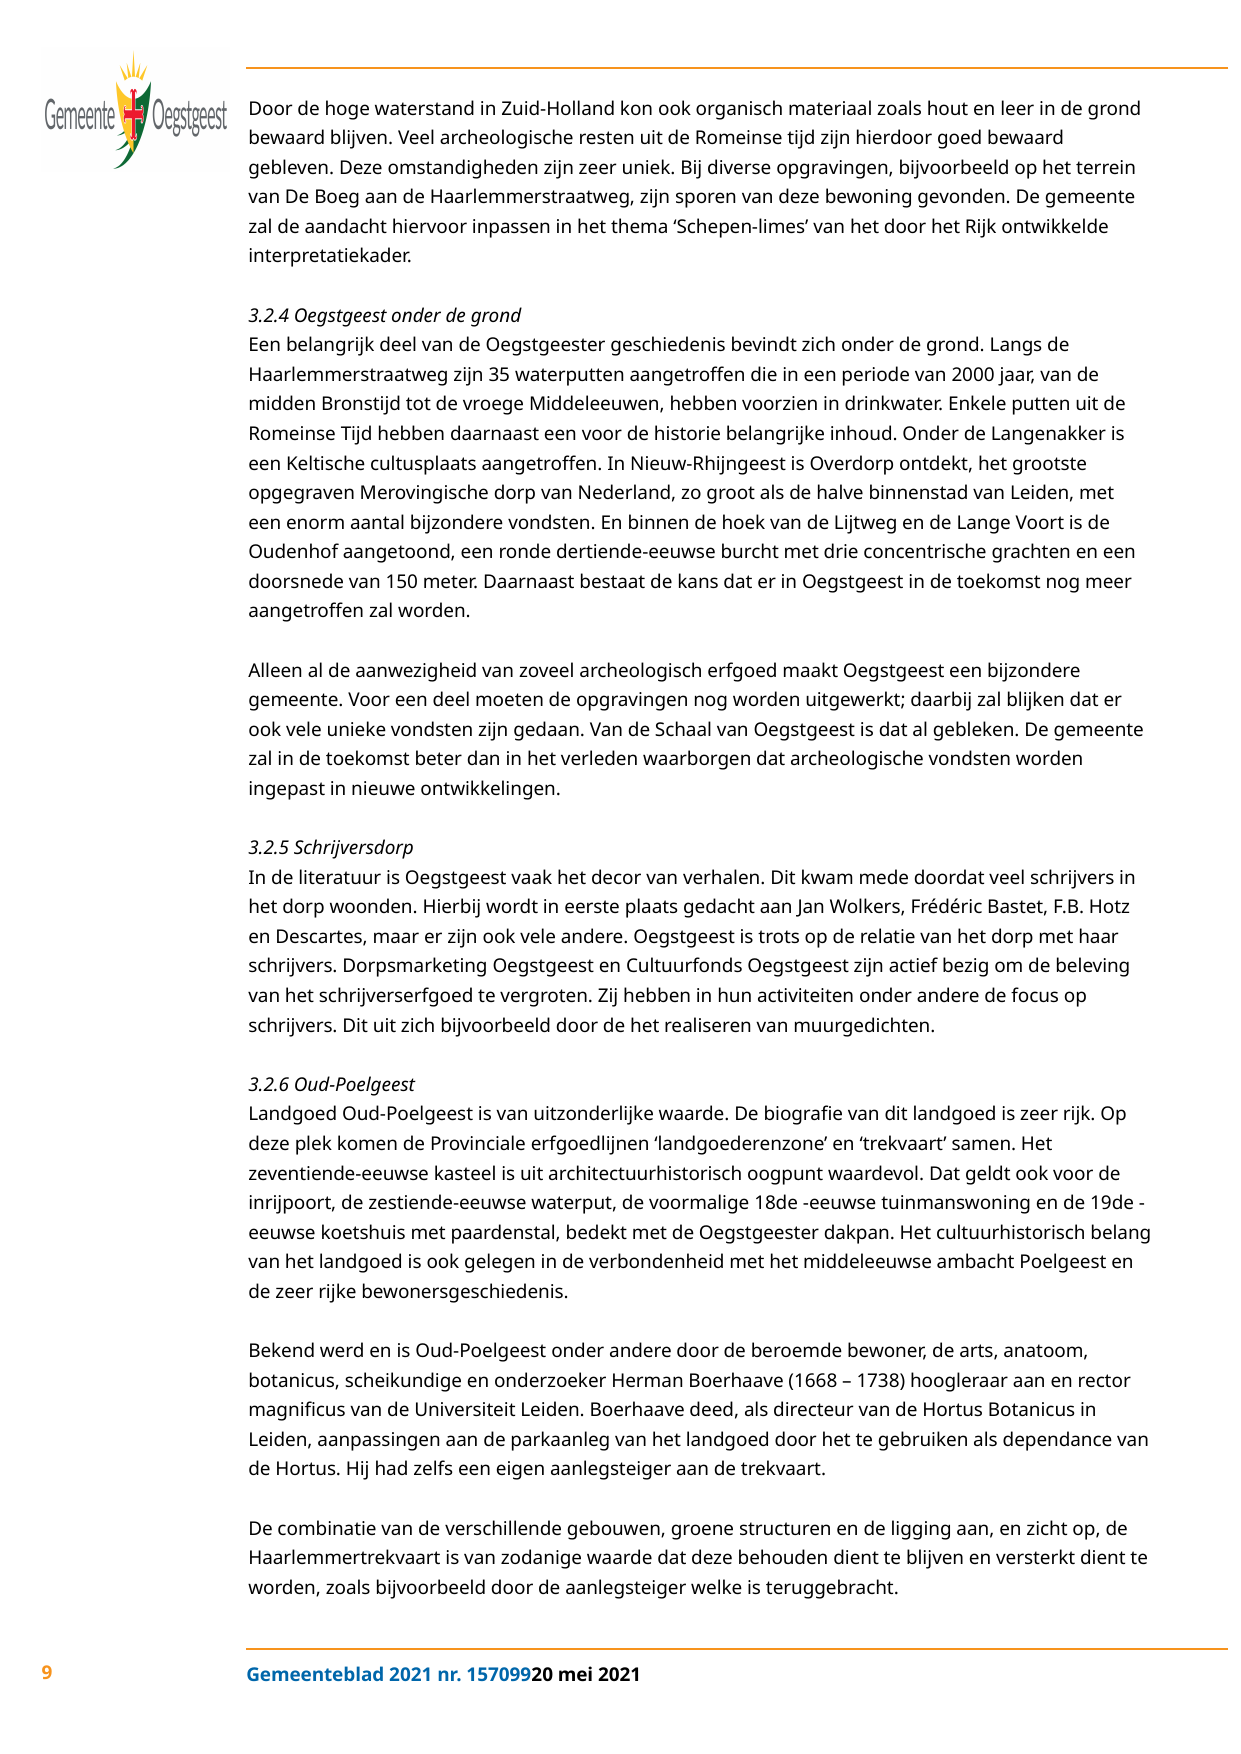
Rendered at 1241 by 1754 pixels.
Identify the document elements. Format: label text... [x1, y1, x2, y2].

text 3.2.4 Oegstgeest onder de grond [248, 302, 1152, 328]
text In de literatuur is Oegstgeest vaak het decor van verhalen. Dit kwam mede doordat veel schrijvers in het dorp woonden. Hierbij wordt in eerste plaats gedacht aan Jan Wolkers, Frédéric Bastet, F.B. Hotz en Descartes, maar er zijn ook vele andere. Oegstgeest is trots op de relatie van het dorp met haar schrijvers. Dorpsmarketing Oegstgeest en Cultuurfonds Oegstgeest zijn actief bezig om de beleving van het schrijverserfgoed te vergroten. Zij hebben in hun activiteiten onder andere de focus op schrijvers. Dit uit zich bijvoorbeeld door de het realiseren van muurgedichten. [248, 864, 1152, 1038]
text Bekend werd en is Oud-Poelgeest onder andere door de beroemde bewoner, de arts, anatoom, botanicus, scheikundige en onderzoeker Herman Boerhaave (1668 – 1738) hoogleraar aan en rector magnificus van de Universiteit Leiden. Boerhaave deed, als directeur van de Hortus Botanicus in Leiden, aanpassingen aan de parkaanleg van het landgoed door het te gebruiken als dependance van de Hortus. Hij had zelfs een eigen aanlegsteiger aan de trekvaart. [248, 1337, 1152, 1481]
picture [41, 47, 231, 172]
text Een belangrijk deel van de Oegstgeester geschiedenis bevindt zich onder de grond. Langs de Haarlemmerstraatweg zijn 35 waterputten aangetroffen die in een periode van 2000 jaar, van de midden Bronstijd tot de vroege Middeleeuwen, hebben voorzien in drinkwater. Enkele putten uit de Romeinse Tijd hebben daarnaast een voor de historie belangrijke inhoud. Onder de Langenakker is een Keltische cultusplaats aangetroffen. In Nieuw-Rhijngeest is Overdorp ontdekt, het grootste opgegraven Merovingische dorp van Nederland, zo groot als de halve binnenstad van Leiden, met een enorm aantal bijzondere vondsten. En binnen de hoek van de Lijtweg en de Lange Voort is de Oudenhof aangetoond, een ronde dertiende-eeuwse burcht met drie concentrische grachten en een doorsnede van 150 meter. Daarnaast bestaat de kans dat er in Oegstgeest in de toekomst nog meer aangetroffen zal worden. [248, 331, 1152, 623]
text De combinatie van de verschillende gebouwen, groene structuren en de ligging aan, en zicht op, de Haarlemmertrekvaart is van zodanige waarde dat deze behouden dient te blijven en versterkt dient te worden, zoals bijvoorbeeld door de aanlegsteiger welke is teruggebracht. [248, 1515, 1152, 1600]
text Alleen al de aanwezigheid van zoveel archeologisch erfgoed maakt Oegstgeest een bijzondere gemeente. Voor een deel moeten de opgravingen nog worden uitgewerkt; daarbij zal blijken dat er ook vele unieke vondsten zijn gedaan. Van de Schaal van Oegstgeest is dat al gebleken. De gemeente zal in de toekomst beter dan in het verleden waarborgen dat archeologische vondsten worden ingepast in nieuwe ontwikkelingen. [248, 657, 1152, 801]
text Landgoed Oud-Poelgeest is van uitzonderlijke waarde. De biografie van dit landgoed is zeer rijk. Op deze plek komen de Provinciale erfgoedlijnen ‘landgoederenzone’ en ‘trekvaart’ samen. Het zeventiende-eeuwse kasteel is uit architectuurhistorisch oogpunt waardevol. Dat geldt ook voor de inrijpoort, de zestiende-eeuwse waterput, de voormalige 18de -eeuwse tuinmanswoning en de 19de -eeuwse koetshuis met paardenstal, bedekt met de Oegstgeester dakpan. Het cultuurhistorisch belang van het landgoed is ook gelegen in de verbondenheid met het middeleeuwse ambacht Poelgeest en de zeer rijke bewonersgeschiedenis. [248, 1101, 1152, 1304]
text Door de hoge waterstand in Zuid-Holland kon ook organisch materiaal zoals hout en leer in de grond bewaard blijven. Veel archeologische resten uit de Romeinse tijd zijn hierdoor goed bewaard gebleven. Deze omstandigheden zijn zeer uniek. Bij diverse opgravingen, bijvoorbeeld op het terrein van De Boeg aan de Haarlemmerstraatweg, zijn sporen van deze bewoning gevonden. De gemeente zal de aandacht hiervoor inpassen in het thema ‘Schepen-limes’ van het door het Rijk ontwikkelde interpretatiekader. [248, 95, 1152, 268]
text 3.2.5 Schrijversdorp [248, 834, 1152, 860]
text 3.2.6 Oud-Poelgeest [248, 1071, 1152, 1097]
